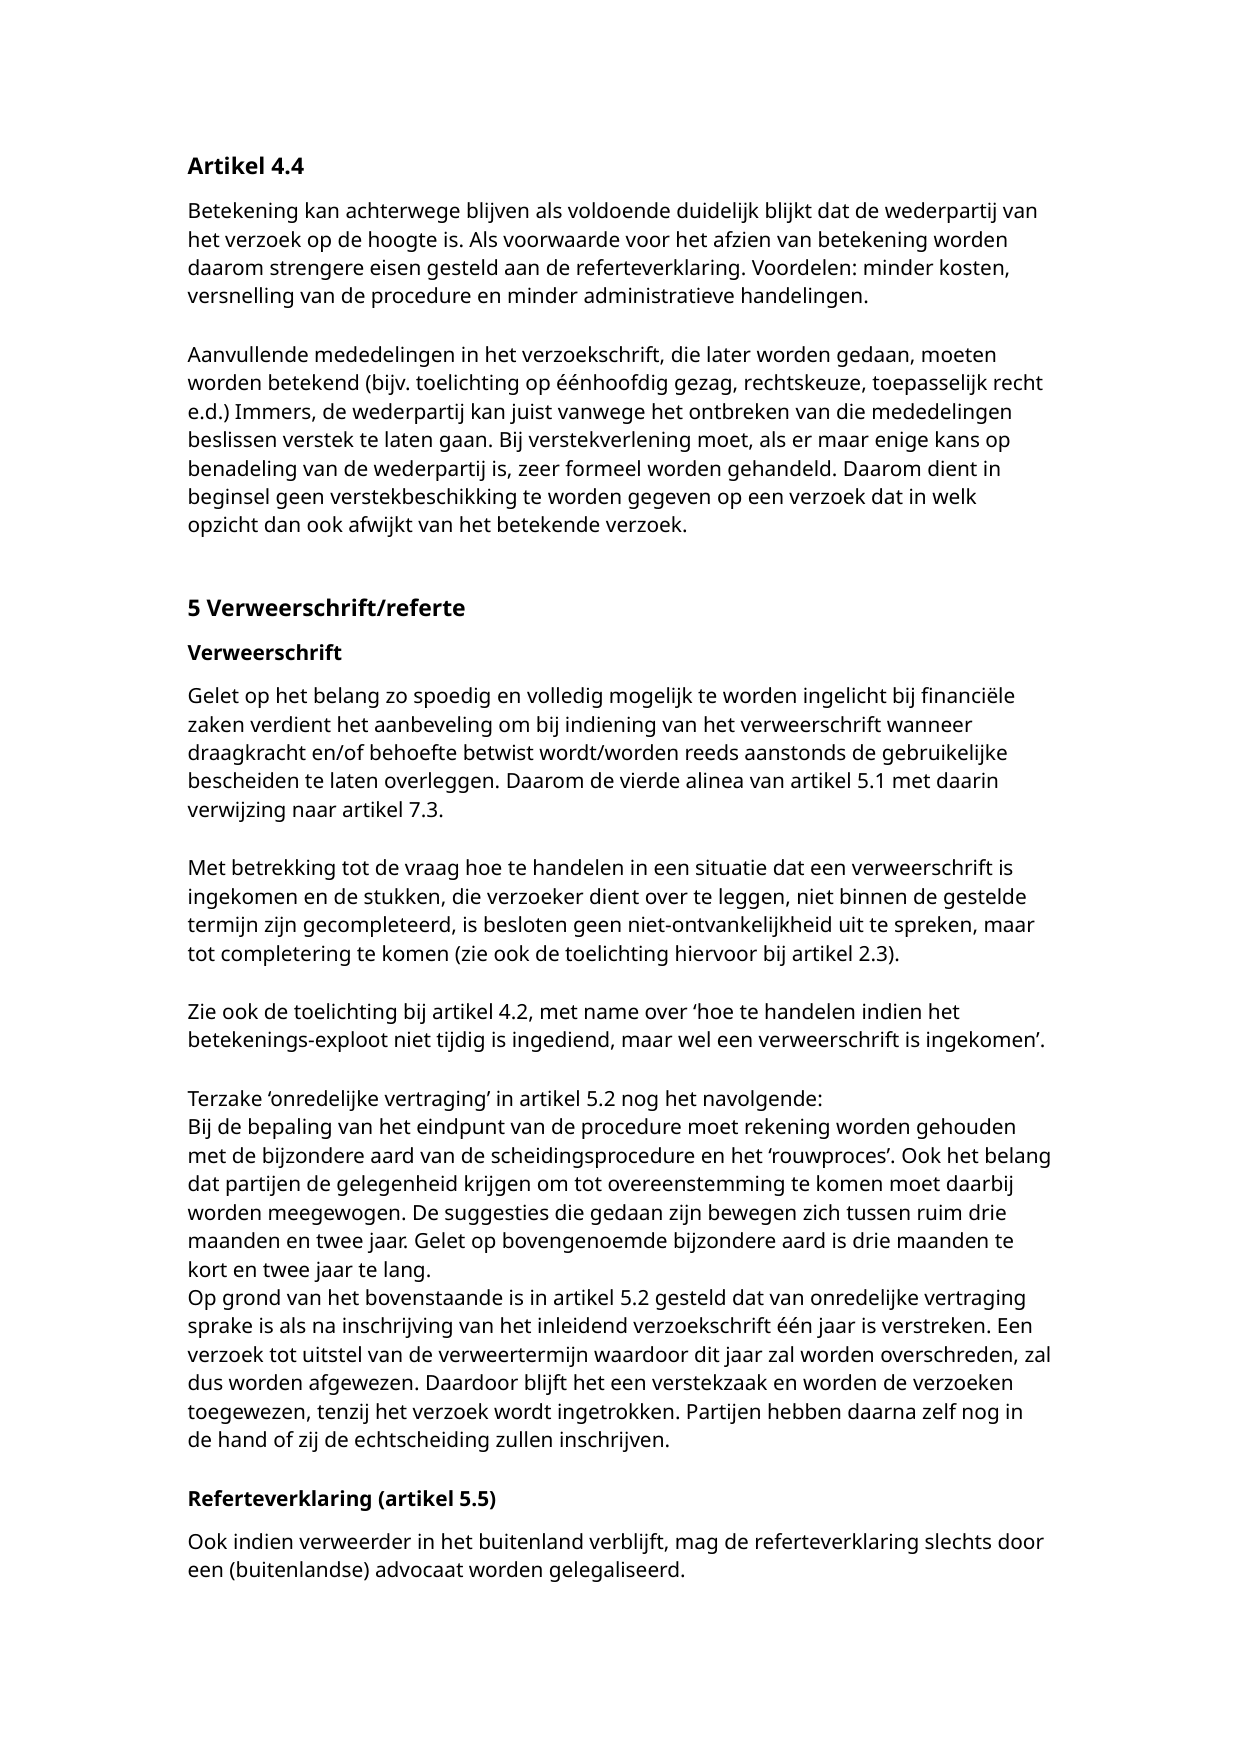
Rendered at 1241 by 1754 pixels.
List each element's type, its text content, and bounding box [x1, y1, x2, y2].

text Bij de bepaling van het eindpunt van de procedure moet rekening worden gehouden met de bijzondere aard van de scheidingsprocedure en het ‘rouwproces’. Ook het belang dat partijen de gelegenheid krijgen om tot overeenstemming te komen moet daarbij worden meegewogen. De suggesties die gedaan zijn bewegen zich tussen ruim drie maanden en twee jaar. Gelet op bovengenoemde bijzondere aard is drie maanden te kort en twee jaar te lang. [187, 1112, 1053, 1283]
subtitle Artikel 4.4 [187, 150, 1053, 181]
text Op grond van het bovenstaande is in artikel 5.2 gesteld dat van onredelijke vertraging sprake is als na inschrijving van het inleidend verzoekschrift één jaar is verstreken. Een verzoek tot uitstel van de verweertermijn waardoor dit jaar zal worden overschreden, zal dus worden afgewezen. Daardoor blijft het een verstekzaak en worden de verzoeken toegewezen, tenzij het verzoek wordt ingetrokken. Partijen hebben daarna zelf nog in de hand of zij de echtscheiding zullen inschrijven. [187, 1283, 1053, 1454]
subtitle 5 Verweerschrift/referte [187, 592, 1053, 623]
text Terzake ‘onredelijke vertraging’ in artikel 5.2 nog het navolgende: [187, 1084, 1053, 1112]
text Gelet op het belang zo spoedig en volledig mogelijk te worden ingelicht bij financiële zaken verdient het aanbeveling om bij indiening van het verweerschrift wanneer draagkracht en/of behoefte betwist wordt/worden reeds aanstonds de gebruikelijke bescheiden te laten overleggen. Daarom de vierde alinea van artikel 5.1 met daarin verwijzing naar artikel 7.3. [187, 681, 1053, 823]
text Verweerschrift [187, 638, 1053, 666]
text Met betrekking tot de vraag hoe te handelen in een situatie dat een verweerschrift is ingekomen en de stukken, die verzoeker dient over te leggen, niet binnen de gestelde termijn zijn gecompleteerd, is besloten geen niet-ontvankelijkheid uit te spreken, maar tot completering te komen (zie ook de toelichting hiervoor bij artikel 2.3). [187, 853, 1053, 967]
text Ook indien verweerder in het buitenland verblijft, mag de referteverklaring slechts door een (buitenlandse) advocaat worden gelegaliseerd. [187, 1527, 1053, 1584]
text Zie ook de toelichting bij artikel 4.2, met name over ‘hoe te handelen indien het betekenings-exploot niet tijdig is ingediend, maar wel een verweerschrift is ingekomen’. [187, 997, 1053, 1054]
text Referteverklaring (artikel 5.5) [187, 1484, 1053, 1512]
text Betekening kan achterwege blijven als voldoende duidelijk blijkt dat de wederpartij van het verzoek op de hoogte is. Als voorwaarde voor het afzien van betekening worden daarom strengere eisen gesteld aan de referteverklaring. Voordelen: minder kosten, versnelling van de procedure en minder administratieve handelingen. [187, 196, 1053, 310]
text Aanvullende mededelingen in het verzoekschrift, die later worden gedaan, moeten worden betekend (bijv. toelichting op éénhoofdig gezag, rechtskeuze, toepasselijk recht e.d.) Immers, de wederpartij kan juist vanwege het ontbreken van die mededelingen beslissen verstek te laten gaan. Bij verstekverlening moet, als er maar enige kans op benadeling van de wederpartij is, zeer formeel worden gehandeld. Daarom dient in beginsel geen verstekbeschikking te worden gegeven op een verzoek dat in welk opzicht dan ook afwijkt van het betekende verzoek. [187, 340, 1053, 539]
